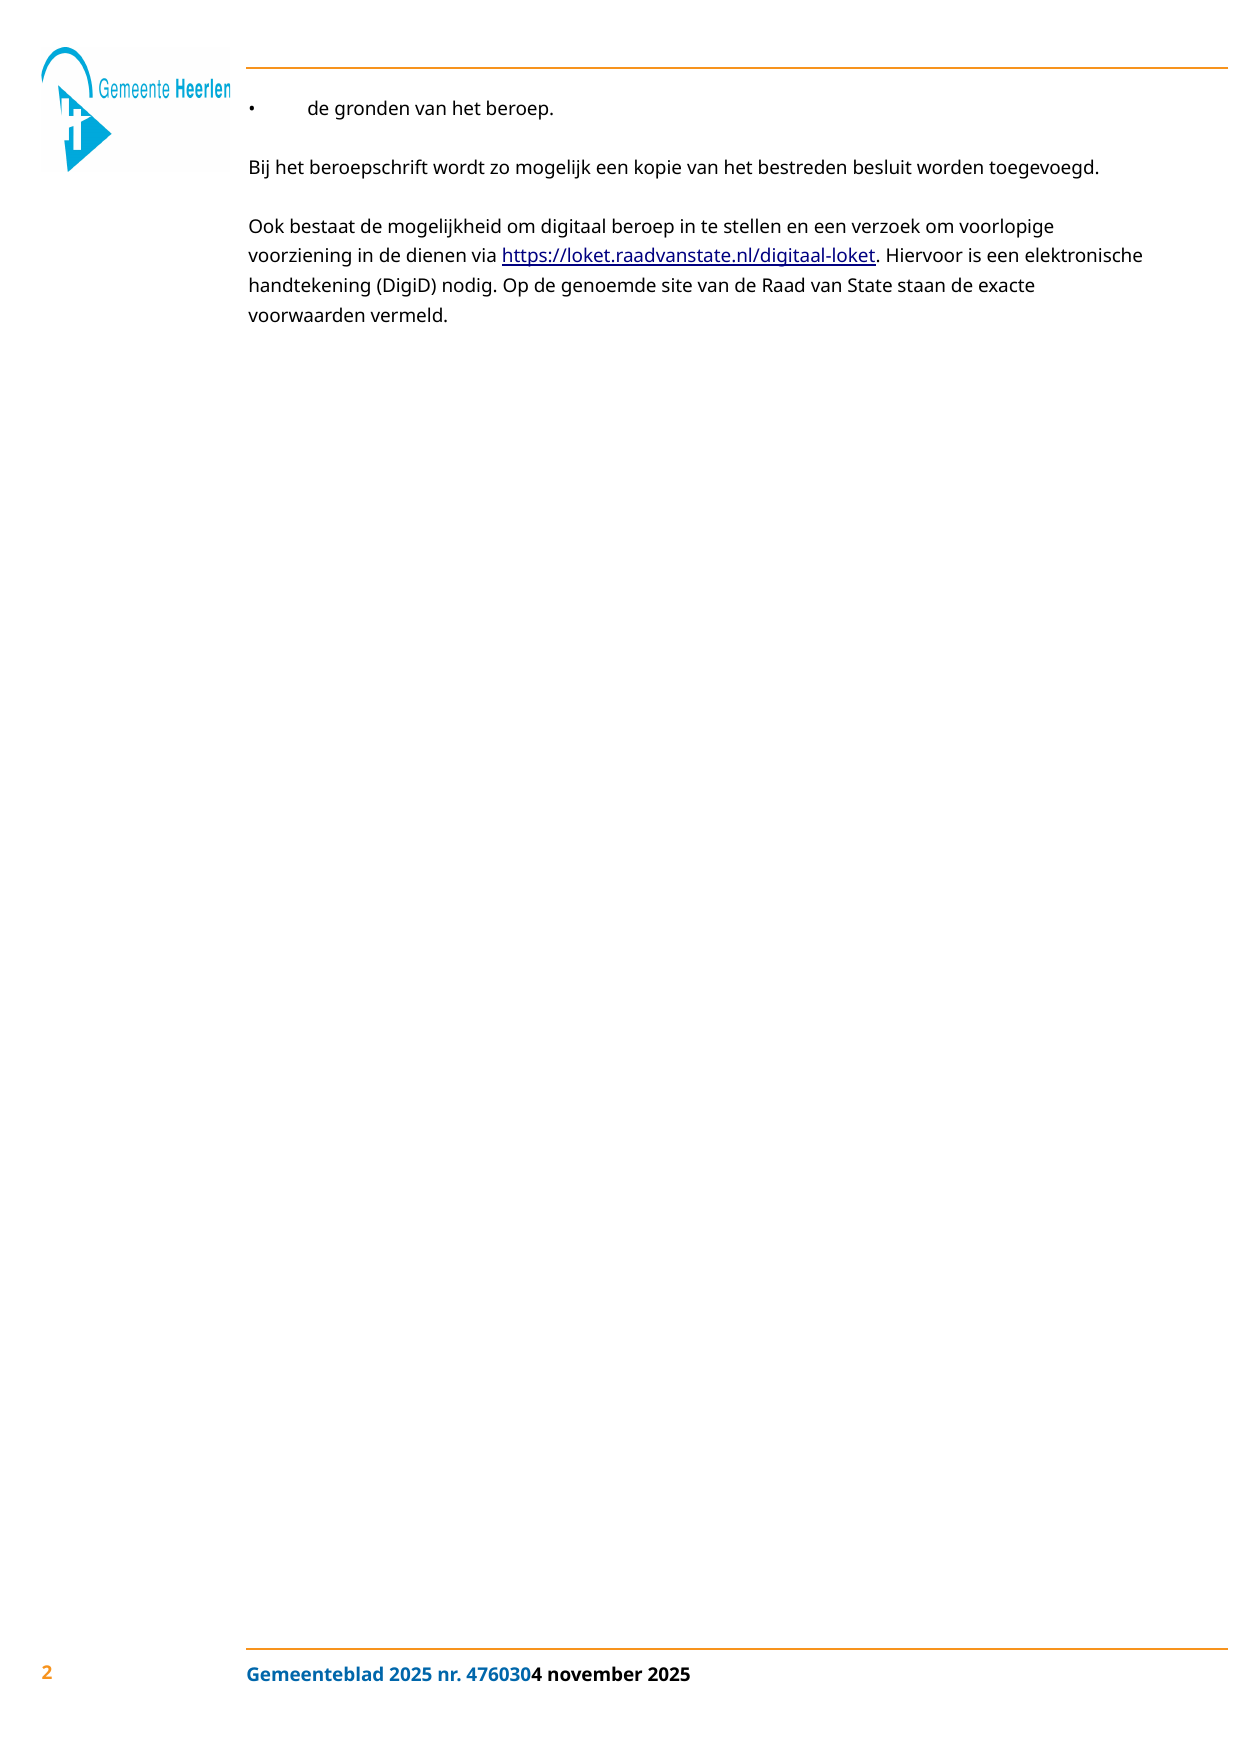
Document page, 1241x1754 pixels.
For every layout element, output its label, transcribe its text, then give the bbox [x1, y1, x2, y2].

text Bij het beroepschrift wordt zo mogelijk een kopie van het bestreden besluit worden toegevoegd. [248, 154, 1152, 180]
list de gronden van het beroep. [248, 95, 1152, 121]
picture [41, 47, 59, 70]
text Ook bestaat de mogelijkheid om digitaal beroep in te stellen en een verzoek om voorlopige voorziening in de dienen via https://loket.raadvanstate.nl/digitaal-loket. Hiervoor is een elektronische handtekening (DigiD) nodig. Op de genoemde site van de Raad van State staan de exacte voorwaarden vermeld. [248, 213, 1152, 328]
picture [41, 47, 231, 172]
